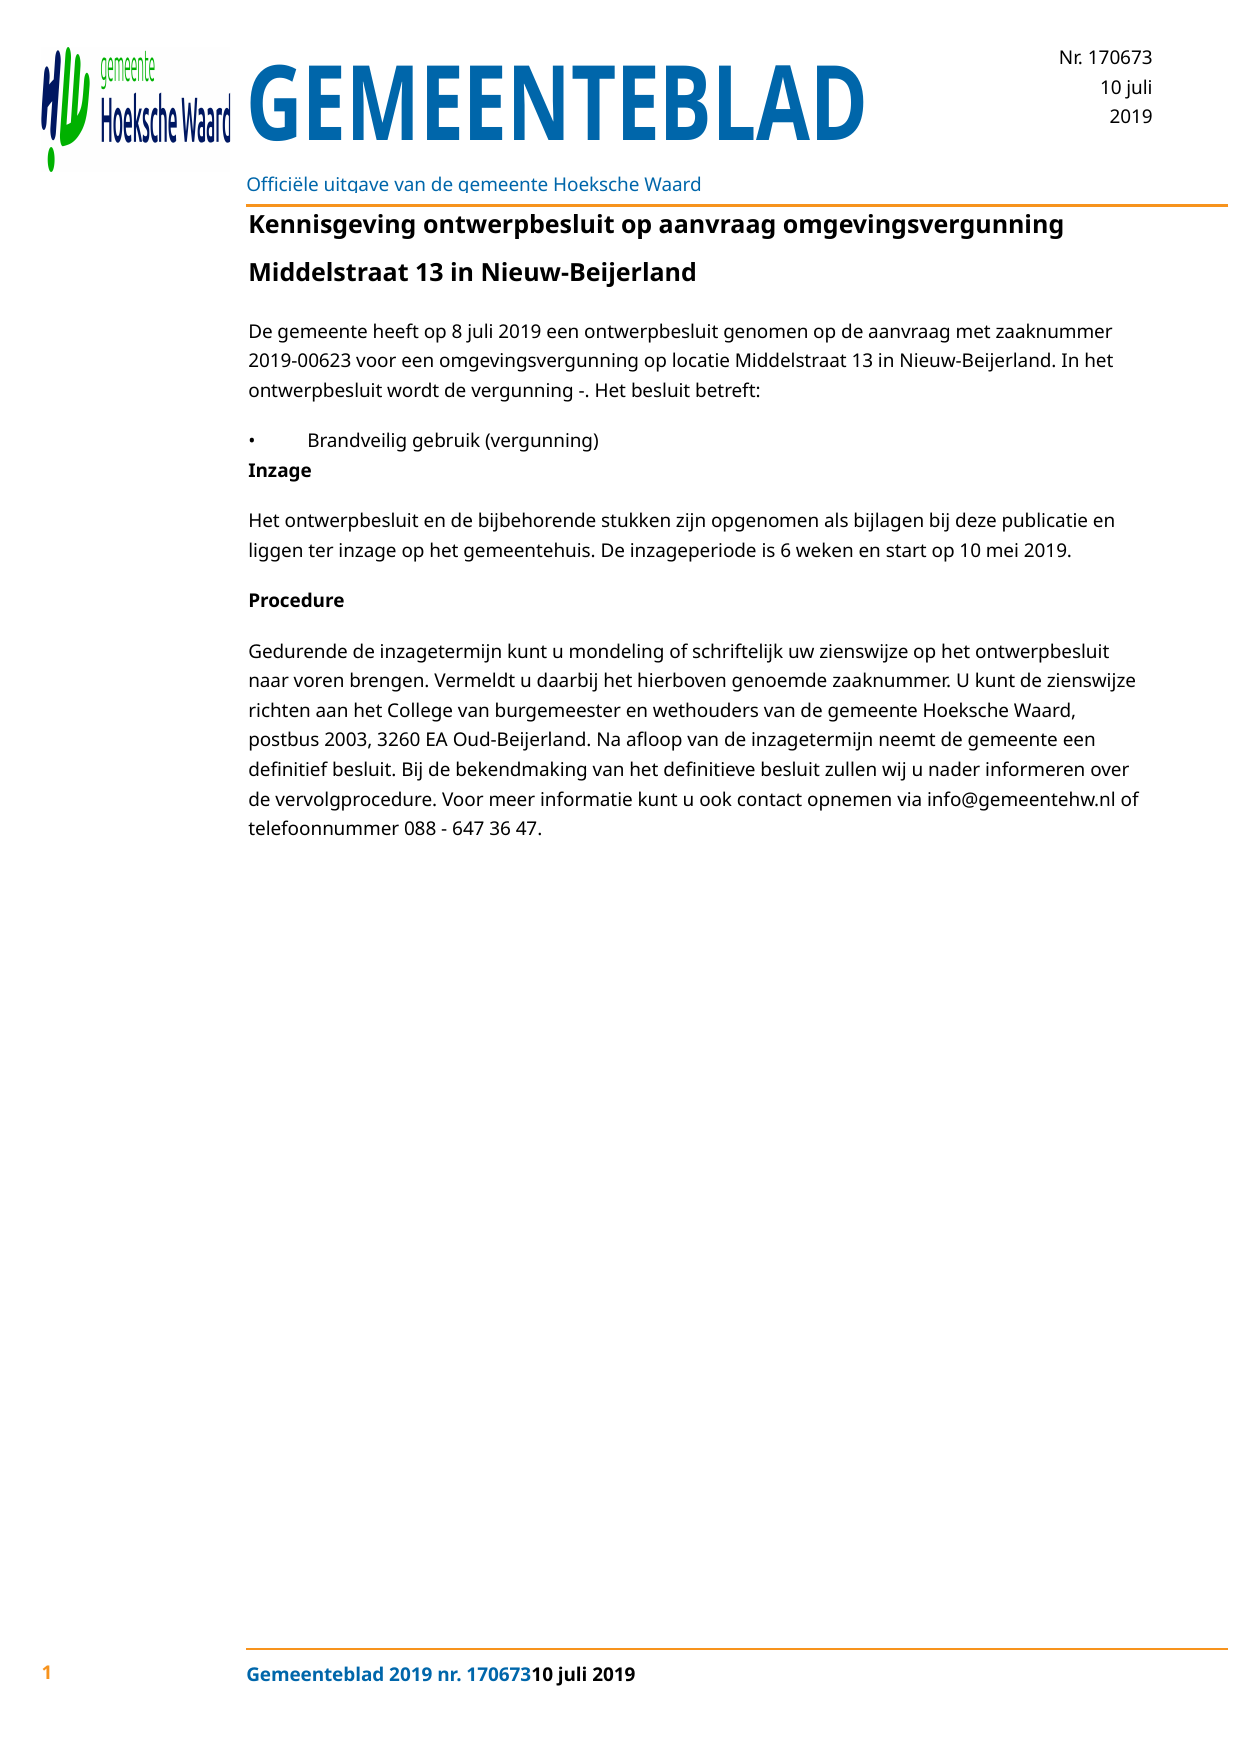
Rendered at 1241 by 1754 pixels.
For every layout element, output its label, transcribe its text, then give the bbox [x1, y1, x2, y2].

picture [41, 47, 231, 172]
text Kennisgeving ontwerpbesluit op aanvraag omgevingsvergunning Middelstraat 13 in Nieuw-Beijerland [248, 207, 1152, 288]
text De gemeente heeft op 8 juli 2019 een ontwerpbesluit genomen op de aanvraag met zaaknummer 2019-00623 voor een omgevingsvergunning op locatie Middelstraat 13 in Nieuw-Beijerland. In het ontwerpbesluit wordt de vergunning -. Het besluit betreft: [248, 318, 1152, 403]
text Het ontwerpbesluit en de bijbehorende stukken zijn opgenomen als bijlagen bij deze publicatie en liggen ter inzage op het gemeentehuis. De inzageperiode is 6 weken en start op 10 mei 2019. [248, 507, 1152, 563]
text Inzage [248, 457, 1152, 483]
text Procedure [248, 587, 1152, 613]
list Brandveilig gebruik (vergunning) [248, 427, 1152, 453]
text Gedurende de inzagetermijn kunt u mondeling of schriftelijk uw zienswijze op het ontwerpbesluit naar voren brengen. Vermeldt u daarbij het hierboven genoemde zaaknummer. U kunt de zienswijze richten aan het College van burgemeester en wethouders van de gemeente Hoeksche Waard, postbus 2003, 3260 EA Oud-Beijerland. Na afloop van de inzagetermijn neemt de gemeente een definitief besluit. Bij de bekendmaking van het definitieve besluit zullen wij u nader informeren over de vervolgprocedure. Voor meer informatie kunt u ook contact opnemen via info@gemeentehw.nl of telefoonnummer 088 - 647 36 47. [248, 638, 1152, 841]
